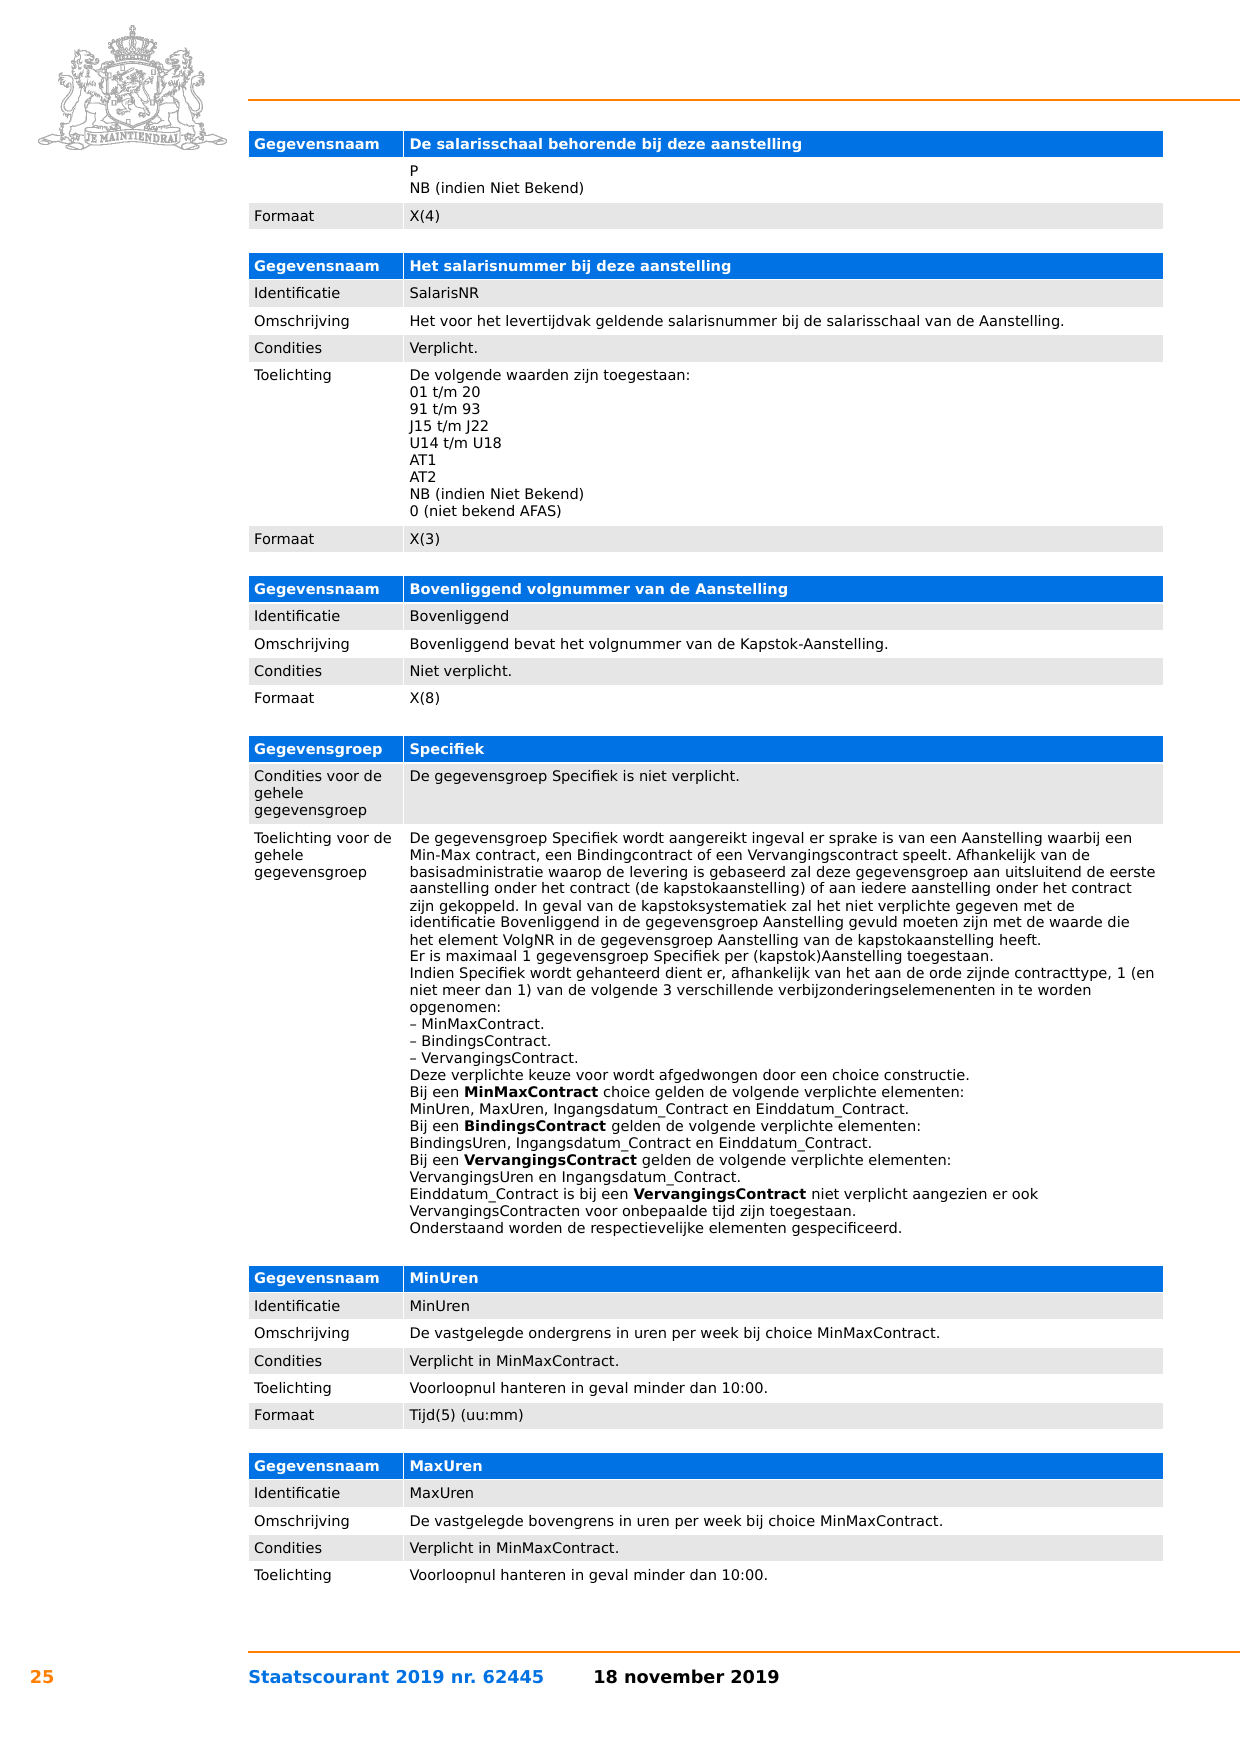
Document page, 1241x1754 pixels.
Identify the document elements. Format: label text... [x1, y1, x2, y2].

table_cell Niet verplicht. [404, 658, 1163, 685]
table_cell Condities [249, 1535, 403, 1561]
table_cell Identificatie [249, 604, 403, 630]
table_cell Omschrijving [249, 308, 403, 334]
table_header Gegevensnaam [249, 131, 403, 157]
table_cell Bovenliggend bevat het volgnummer van de Kapstok-Aanstelling. [404, 631, 1163, 657]
table_header MinUren [404, 1266, 1163, 1292]
table_cell Tijd(5) (uu:mm) [404, 1403, 1163, 1429]
table_header Bovenliggend volgnummer van de Aanstelling [404, 576, 1163, 602]
table_cell X(8) [404, 686, 1163, 712]
table_cell MaxUren [404, 1480, 1163, 1507]
table_cell Het voor het levertijdvak geldende salarisnummer bij de salarisschaal van de Aanstelling. [404, 308, 1163, 334]
picture [38, 25, 227, 150]
table_cell [249, 158, 403, 202]
table_header Gegevensnaam [249, 576, 403, 602]
table_cell Toelichting voor de gehele gegevensgroep [249, 825, 403, 1242]
table_cell De volgende waarden zijn toegestaan: 01 t/m 20 91 t/m 93 J15 t/m J22 U14 t/m U18 AT1 AT2 NB (indien Niet Bekend) 0 (niet bekend AFAS) [404, 363, 1163, 525]
table_cell Formaat [249, 526, 403, 552]
table_header Gegevensnaam [249, 253, 403, 279]
table_cell Identificatie [249, 280, 403, 307]
table_cell P NB (indien Niet Bekend) [404, 158, 1163, 202]
table_cell Formaat [249, 686, 403, 712]
table_header Het salarisnummer bij deze aanstelling [404, 253, 1163, 279]
table_cell De gegevensgroep Specifiek wordt aangereikt ingeval er sprake is van een Aanstelling waarbij een Min-Max contract, een Bindingcontract of een Vervangingscontract speelt. Afhankelijk van de basisadministratie waarop de levering is gebaseerd zal deze gegevensgroep aan uitsluitend de eerste aanstelling onder het contract (de kapstokaanstelling) of aan iedere aanstelling onder het contract zijn gekoppeld. In geval van de kapstoksystematiek zal het niet verplichte gegeven met de identificatie Bovenliggend in de gegevensgroep Aanstelling gevuld moeten zijn met de waarde die het element VolgNR in de gegevensgroep Aanstelling van de kapstokaanstelling heeft. Er is maximaal 1 gegevensgroep Specifiek per (kapstok)Aanstelling toegestaan. Indien Specifiek wordt gehanteerd dient er, afhankelijk van het aan de orde zijnde contracttype, 1 (en niet meer dan 1) van de volgende 3 verschillende verbijzonderingselemenenten in te worden opgenomen: – MinMaxContract. – BindingsContract. – VervangingsContract. Deze verplichte keuze voor wordt afgedwongen door een choice constructie. Bij een MinMaxContract choice gelden de volgende verplichte elementen: MinUren, MaxUren, Ingangsdatum_Contract en Einddatum_Contract. Bij een BindingsContract gelden de volgende verplichte elementen: BindingsUren, Ingangsdatum_Contract en Einddatum_Contract. Bij een VervangingsContract gelden de volgende verplichte elementen: VervangingsUren en Ingangsdatum_Contract. Einddatum_Contract is bij een VervangingsContract niet verplicht aangezien er ook VervangingsContracten voor onbepaalde tijd zijn toegestaan. Onderstaand worden de respectievelijke elementen gespecificeerd. [404, 825, 1163, 1242]
table_cell Omschrijving [249, 1508, 403, 1534]
table_header De salarisschaal behorende bij deze aanstelling [404, 131, 1163, 157]
table_header MaxUren [404, 1453, 1163, 1479]
table_cell SalarisNR [404, 280, 1163, 307]
table_cell Bovenliggend [404, 604, 1163, 630]
table_cell Condities voor de gehele gegevensgroep [249, 764, 403, 824]
table_cell Condities [249, 658, 403, 685]
table_cell Condities [249, 1348, 403, 1374]
table_cell De gegevensgroep Specifiek is niet verplicht. [404, 764, 1163, 824]
table_cell Formaat [249, 1403, 403, 1429]
table_header Specifiek [404, 736, 1163, 762]
table_cell Voorloopnul hanteren in geval minder dan 10:00. [404, 1563, 1163, 1589]
table_cell MinUren [404, 1293, 1163, 1319]
table_cell Verplicht in MinMaxContract. [404, 1535, 1163, 1561]
table_cell Omschrijving [249, 631, 403, 657]
table_cell De vastgelegde ondergrens in uren per week bij choice MinMaxContract. [404, 1320, 1163, 1347]
table_cell De vastgelegde bovengrens in uren per week bij choice MinMaxContract. [404, 1508, 1163, 1534]
table_cell Condities [249, 335, 403, 362]
table_cell Formaat [249, 203, 403, 229]
table_header Gegevensnaam [249, 1266, 403, 1292]
table_cell Identificatie [249, 1480, 403, 1507]
table_cell Toelichting [249, 363, 403, 525]
table_header Gegevensgroep [249, 736, 403, 762]
table_header Gegevensnaam [249, 1453, 403, 1479]
table_cell Toelichting [249, 1375, 403, 1402]
table_cell Omschrijving [249, 1320, 403, 1347]
table_cell Identificatie [249, 1293, 403, 1319]
table_cell X(4) [404, 203, 1163, 229]
table_cell X(3) [404, 526, 1163, 552]
table_cell Verplicht in MinMaxContract. [404, 1348, 1163, 1374]
table_cell Verplicht. [404, 335, 1163, 362]
table_cell Voorloopnul hanteren in geval minder dan 10:00. [404, 1375, 1163, 1402]
table_cell Toelichting [249, 1563, 403, 1589]
